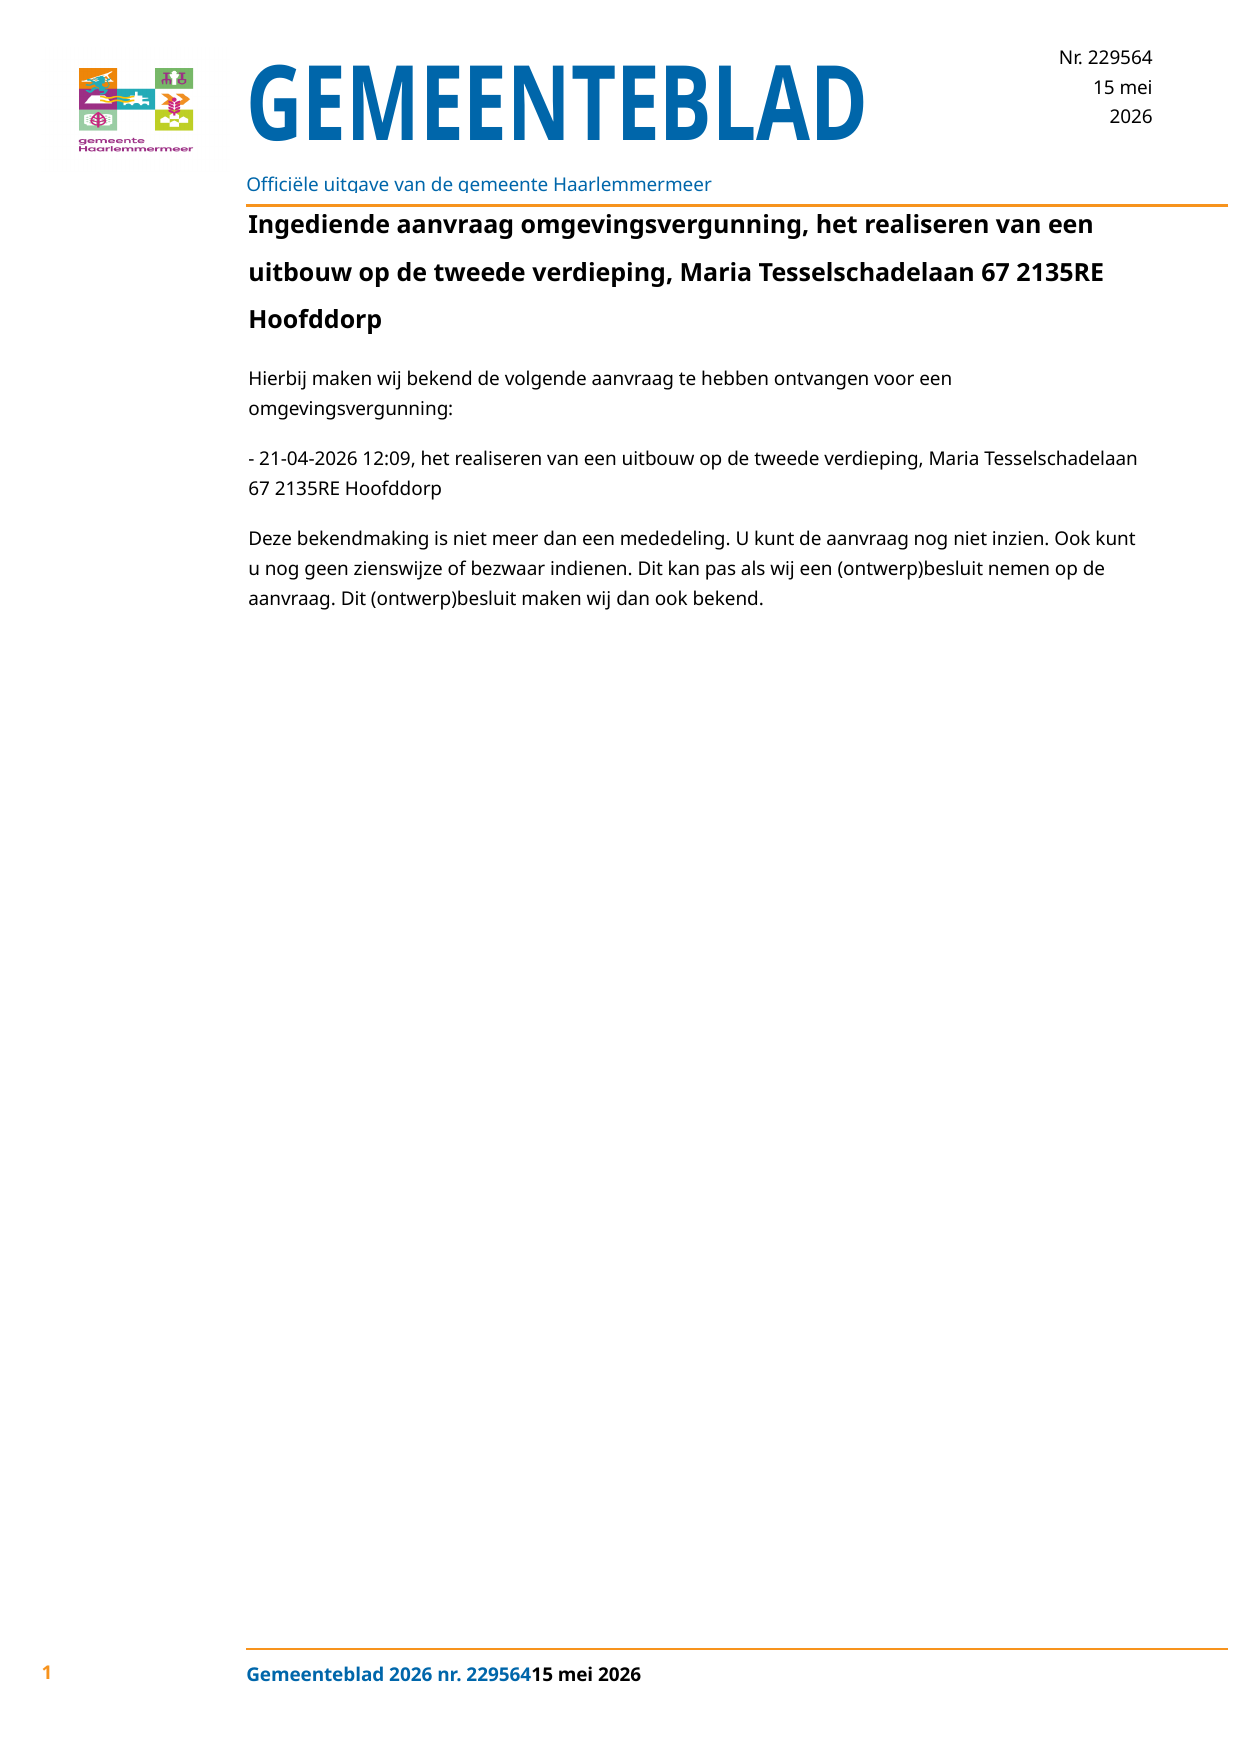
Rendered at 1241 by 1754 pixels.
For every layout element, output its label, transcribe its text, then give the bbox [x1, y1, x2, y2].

text Ingediende aanvraag omgevingsvergunning, het realiseren van een uitbouw op de tweede verdieping, Maria Tesselschadelaan 67 2135RE Hoofddorp [248, 207, 1152, 336]
text Deze bekendmaking is niet meer dan een mededeling. U kunt de aanvraag nog niet inzien. Ook kunt u nog geen zienswijze of bezwaar indienen. Dit kan pas als wij een (ontwerp)besluit nemen op de aanvraag. Dit (ontwerp)besluit maken wij dan ook bekend. [248, 526, 1152, 610]
picture [41, 47, 231, 172]
text - 21-04-2026 12:09, het realiseren van een uitbouw op de tweede verdieping, Maria Tesselschadelaan 67 2135RE Hoofddorp [248, 446, 1152, 501]
text Hierbij maken wij bekend de volgende aanvraag te hebben ontvangen voor een omgevingsvergunning: [248, 366, 1152, 421]
